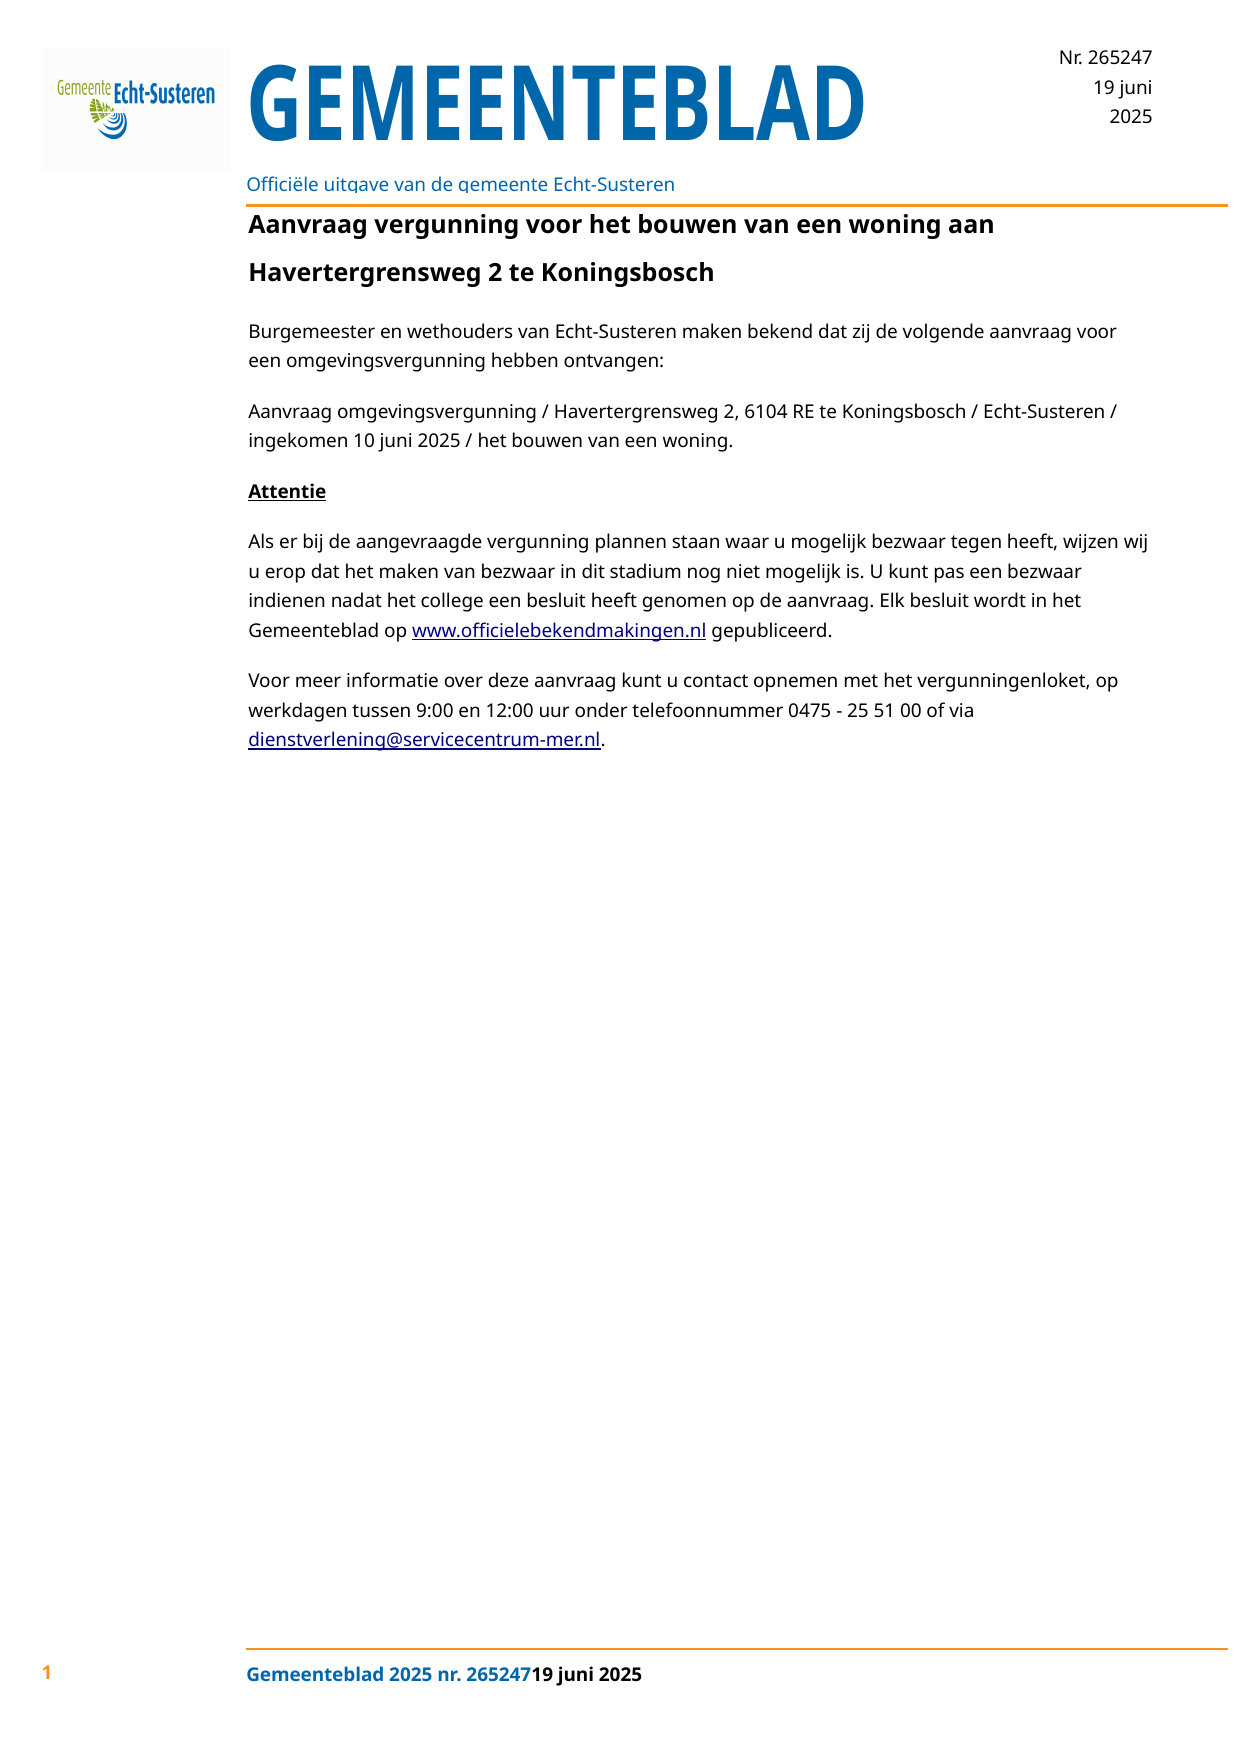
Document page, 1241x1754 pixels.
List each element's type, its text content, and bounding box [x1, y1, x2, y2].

text Burgemeester en wethouders van Echt-Susteren maken bekend dat zij de volgende aanvraag voor een omgevingsvergunning hebben ontvangen: [248, 318, 1152, 373]
text Voor meer informatie over deze aanvraag kunt u contact opnemen met het vergunningenloket, op werkdagen tussen 9:00 en 12:00 uur onder telefoonnummer 0475 - 25 51 00 of via dienstverlening@servicecentrum-mer.nl. [248, 667, 1152, 752]
text Aanvraag vergunning voor het bouwen van een woning aan Havertergrensweg 2 te Koningsbosch [248, 207, 1152, 288]
picture [41, 47, 231, 172]
text Als er bij de aangevraagde vergunning plannen staan waar u mogelijk bezwaar tegen heeft, wijzen wij u erop dat het maken van bezwaar in dit stadium nog niet mogelijk is. U kunt pas een bezwaar indienen nadat het college een besluit heeft genomen op de aanvraag. Elk besluit wordt in het Gemeenteblad op www.officielebekendmakingen.nl gepubliceerd. [248, 528, 1152, 643]
text Attentie [248, 478, 1152, 504]
text Aanvraag omgevingsvergunning / Havertergrensweg 2, 6104 RE te Koningsbosch / Echt-Susteren / ingekomen 10 juni 2025 / het bouwen van een woning. [248, 398, 1152, 453]
